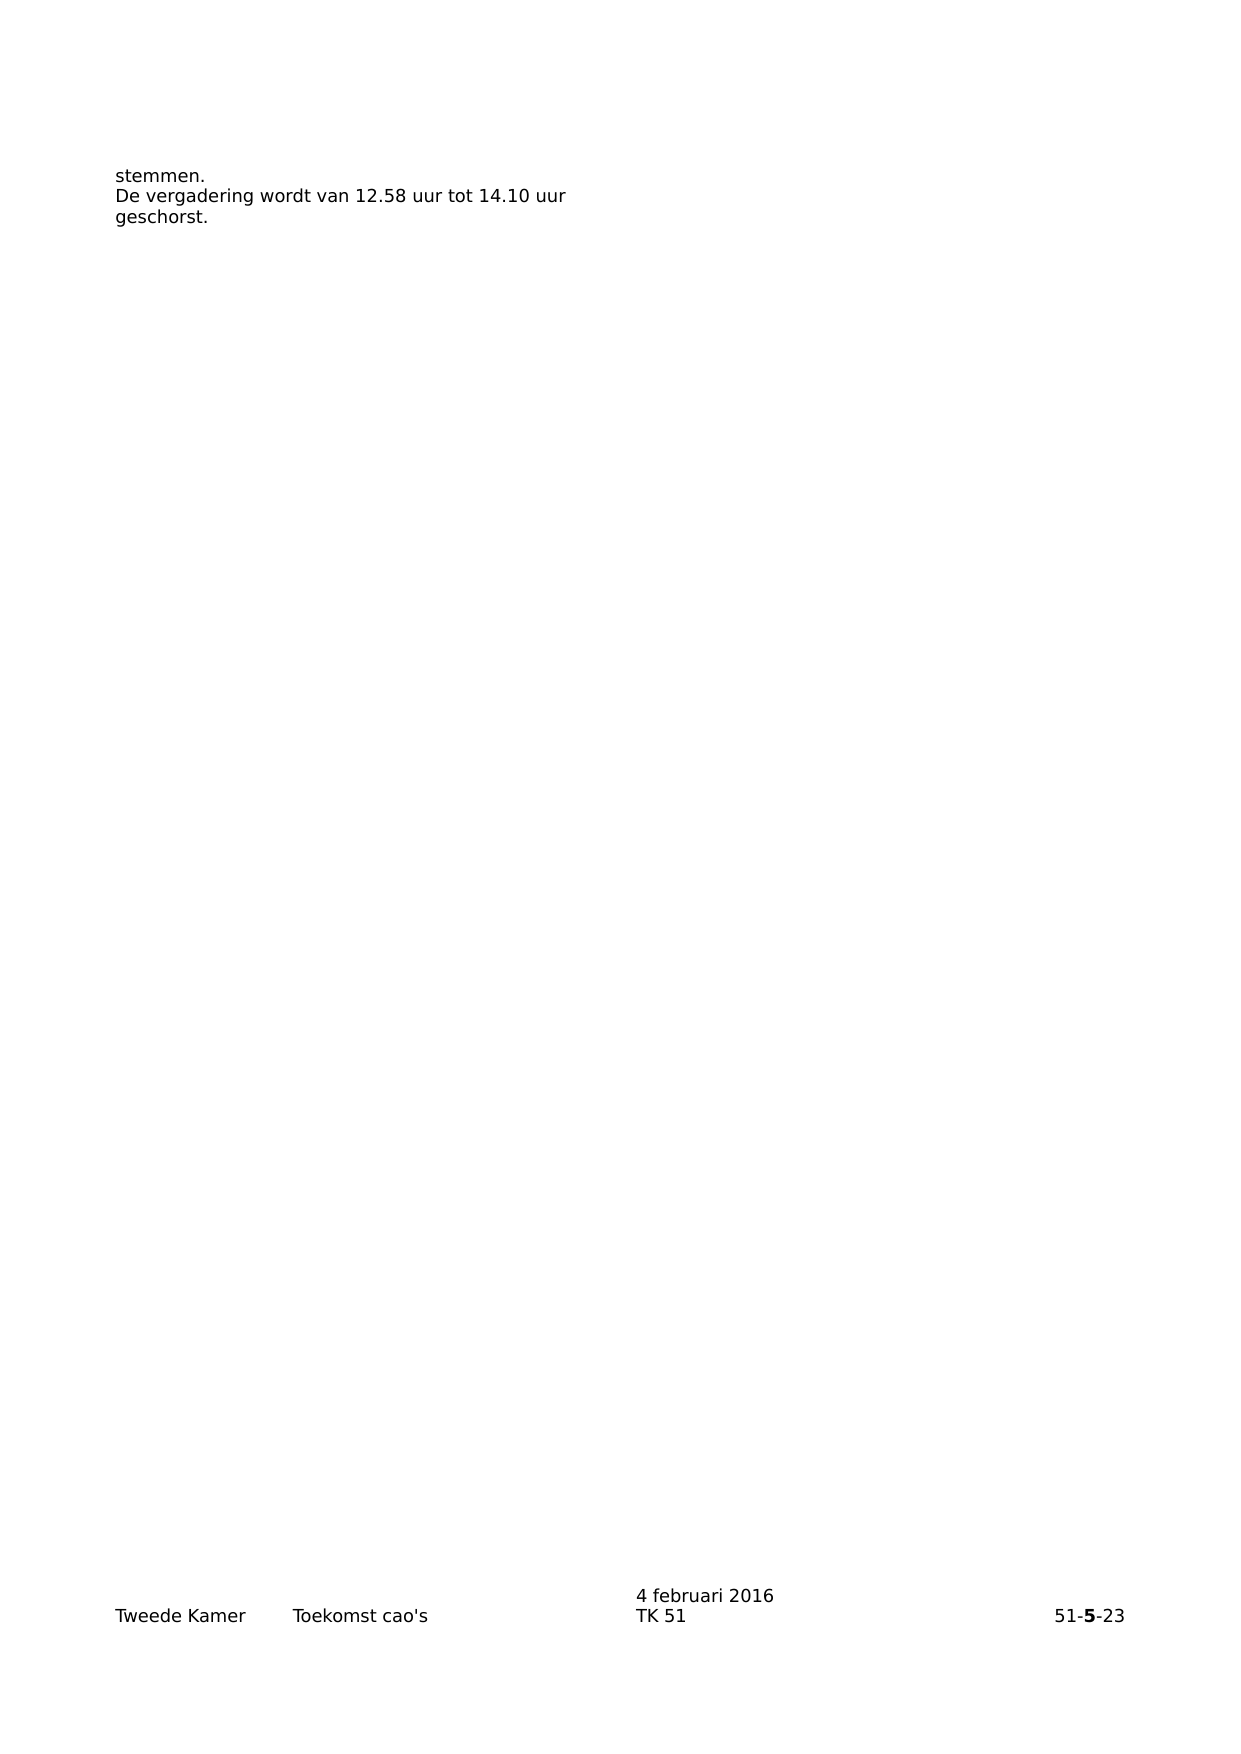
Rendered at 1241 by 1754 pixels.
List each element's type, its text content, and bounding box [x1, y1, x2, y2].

text stemmen. [115, 165, 605, 186]
text De vergadering wordt van 12.58 uur tot 14.10 uur geschorst. [115, 186, 605, 228]
